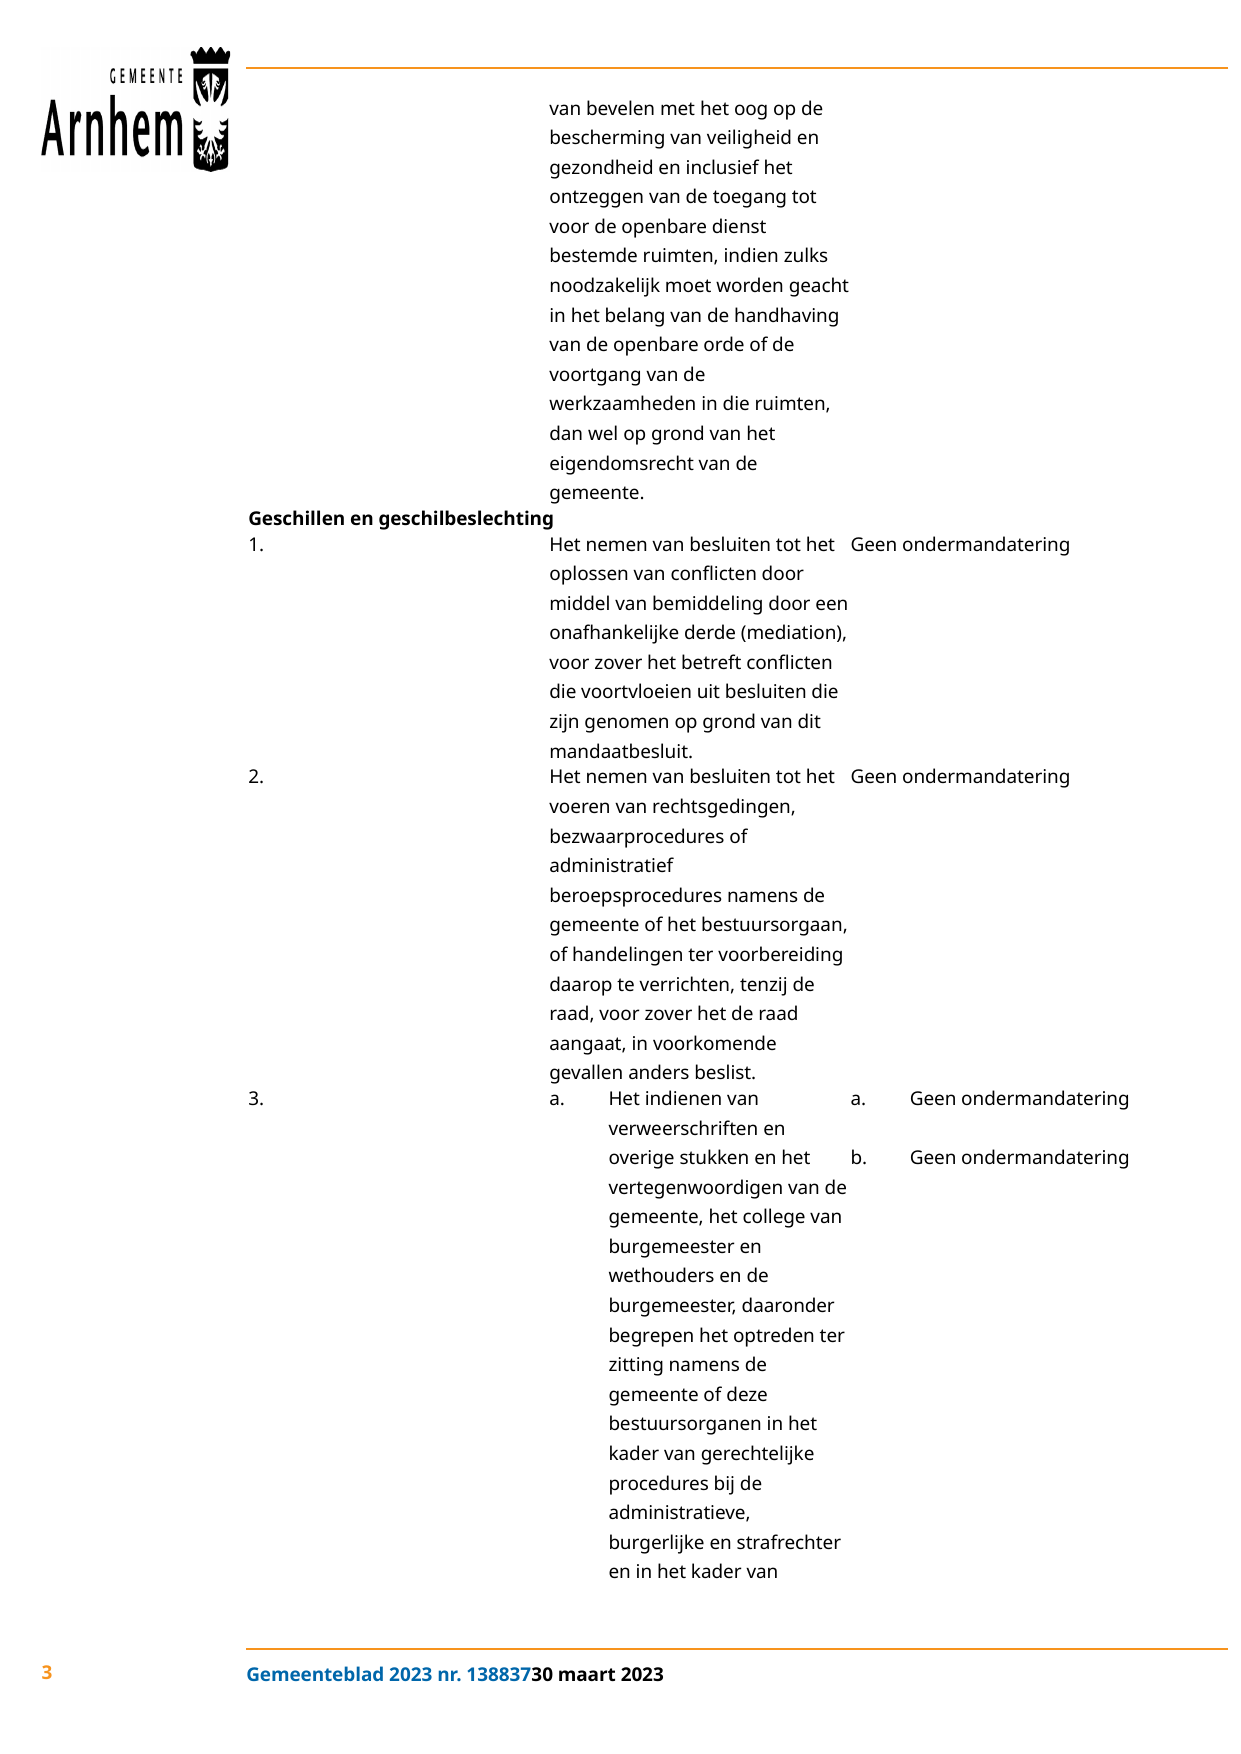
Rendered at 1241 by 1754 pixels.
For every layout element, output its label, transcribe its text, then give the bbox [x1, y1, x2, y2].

table_cell [248, 764, 549, 1085]
table_cell [248, 531, 549, 764]
table_cell van bevelen met het oog op de bescherming van veiligheid en gezondheid en inclusief het ontzeggen van de toegang tot voor de openbare dienst bestemde ruimten, indien zulks noodzakelijk moet worden geacht in het belang van de handhaving van de openbare orde of de voortgang van de werkzaamheden in die ruimten, dan wel op grond van het eigendomsrecht van de gemeente. [549, 95, 850, 505]
picture [41, 47, 231, 172]
table_cell Het nemen van besluiten tot het oplossen van conflicten door middel van bemiddeling door een onafhankelijke derde (mediation), voor zover het betreft conflicten die voortvloeien uit besluiten die zijn genomen op grond van dit mandaatbesluit. [549, 531, 850, 764]
table_cell Geschillen en geschilbeslechting [248, 505, 1152, 531]
table_cell Het indienen van verweerschriften en overige stukken en het vertegenwoordigen van de gemeente, het college van burgemeester en wethouders en de burgemeester, daaronder begrepen het optreden ter zitting namens de gemeente of deze bestuursorganen in het kader van gerechtelijke procedures bij de administratieve, burgerlijke en strafrechter en in het kader van [549, 1085, 850, 1584]
table_cell [248, 1085, 549, 1584]
table_cell [248, 95, 549, 505]
table_cell Het nemen van besluiten tot het voeren van rechtsgedingen, bezwaarprocedures of administratief beroepsprocedures namens de gemeente of het bestuursorgaan, of handelingen ter voorbereiding daarop te verrichten, tenzij de raad, voor zover het de raad aangaat, in voorkomende gevallen anders beslist. [549, 764, 850, 1085]
table_cell Geen ondermandatering [850, 531, 1152, 764]
table_cell [850, 95, 1152, 505]
table_cell Geen ondermandatering Geen ondermandatering [850, 1085, 1152, 1584]
table_cell Geen ondermandatering [850, 764, 1152, 1085]
